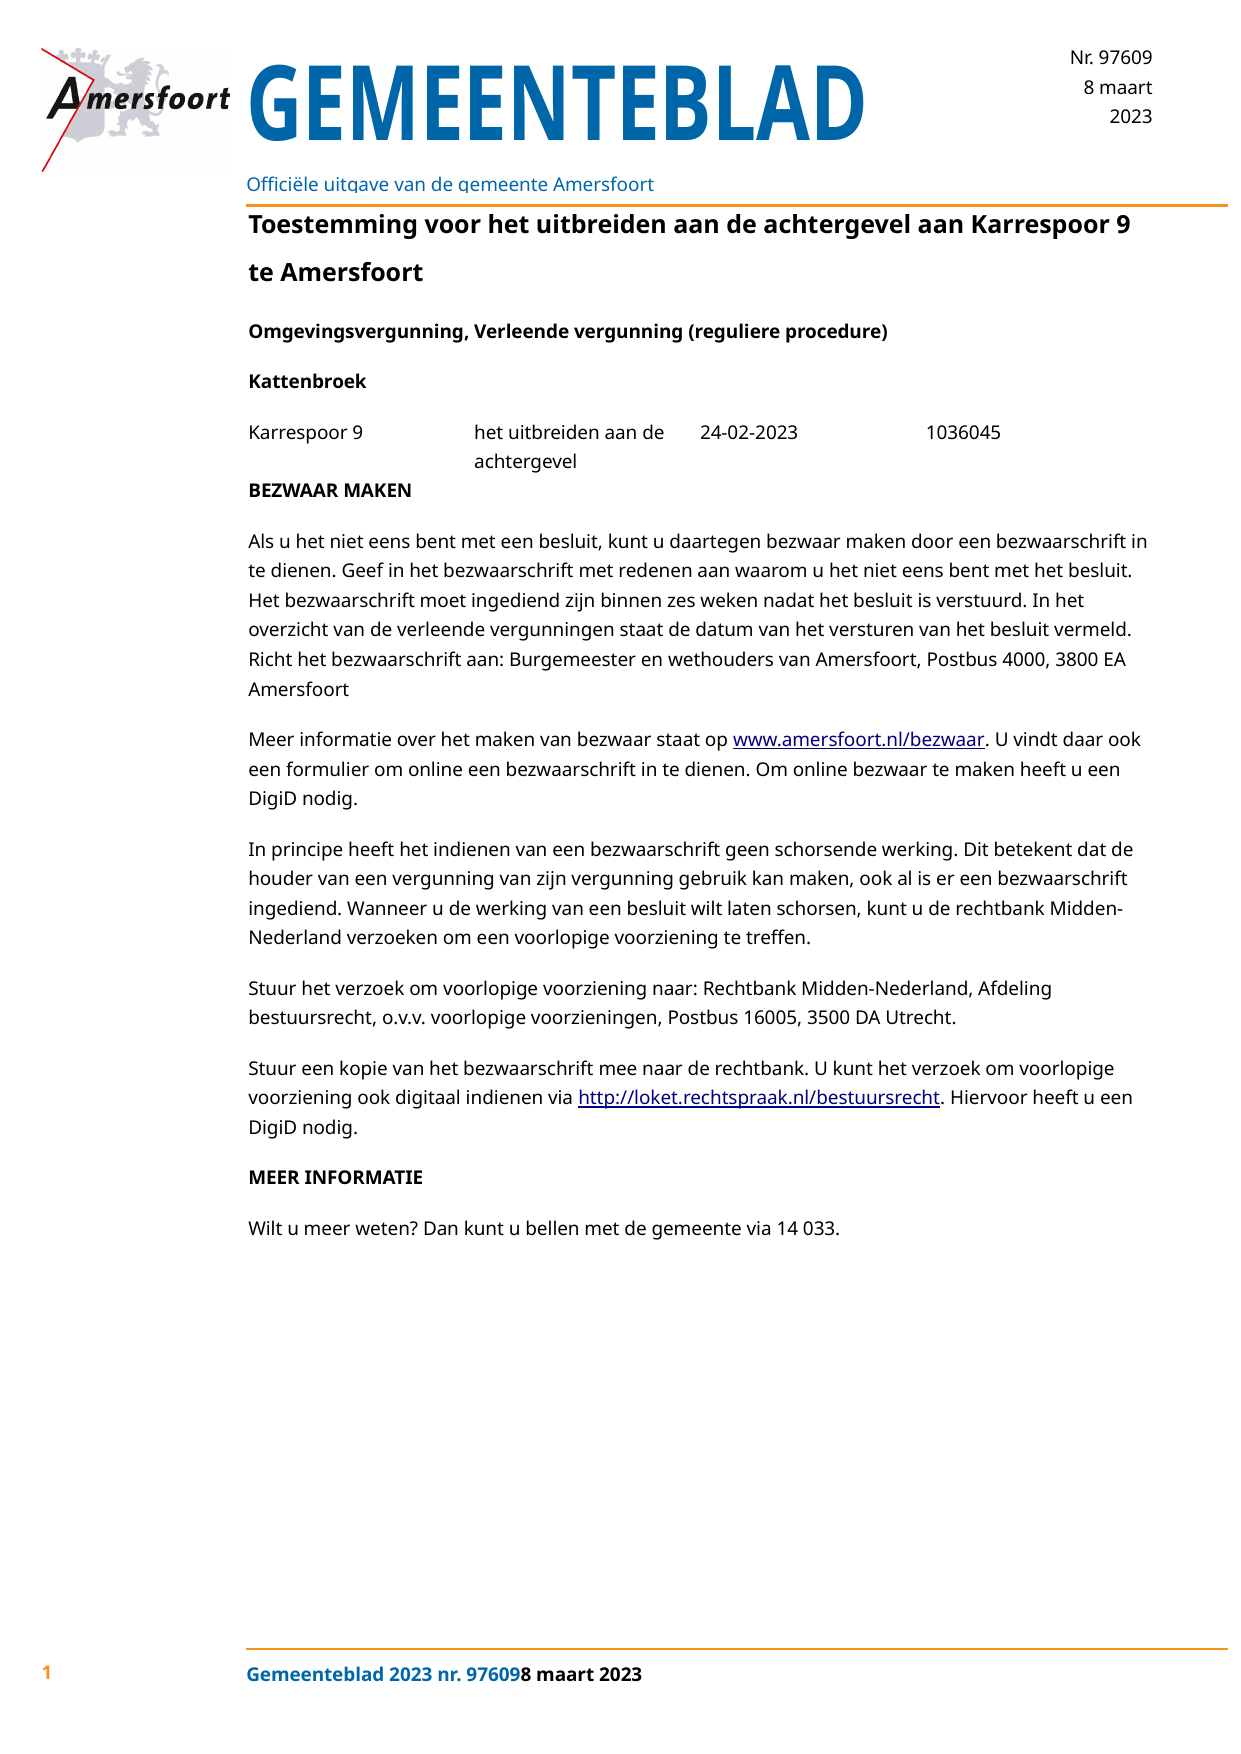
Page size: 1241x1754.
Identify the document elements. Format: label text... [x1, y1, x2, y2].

table_header het uitbreiden aan de achtergevel [474, 419, 700, 474]
text Stuur een kopie van het bezwaarschrift mee naar de rechtbank. U kunt het verzoek om voorlopige voorziening ook digitaal indienen via http://loket.rechtspraak.nl/bestuursrecht. Hiervoor heeft u een DigiD nodig. [248, 1055, 1152, 1140]
text Meer informatie over het maken van bezwaar staat op www.amersfoort.nl/bezwaar. U vindt daar ook een formulier om online een bezwaarschrift in te dienen. Om online bezwaar te maken heeft u een DigiD nodig. [248, 726, 1152, 811]
text Stuur het verzoek om voorlopige voorziening naar: Rechtbank Midden-Nederland, Afdeling bestuursrecht, o.v.v. voorlopige voorzieningen, Postbus 16005, 3500 DA Utrecht. [248, 975, 1152, 1030]
text Omgevingsvergunning, Verleende vergunning (reguliere procedure) [248, 318, 1152, 344]
text Kattenbroek [248, 368, 1152, 394]
text MEER INFORMATIE [248, 1164, 1152, 1190]
picture [41, 47, 231, 172]
table_header Karrespoor 9 [248, 419, 474, 474]
table_header 1036045 [926, 419, 1152, 474]
text Als u het niet eens bent met een besluit, kunt u daartegen bezwaar maken door een bezwaarschrift in te dienen. Geef in het bezwaarschrift met redenen aan waarom u het niet eens bent met het besluit. Het bezwaarschrift moet ingediend zijn binnen zes weken nadat het besluit is verstuurd. In het overzicht van de verleende vergunningen staat de datum van het versturen van het besluit vermeld. Richt het bezwaarschrift aan: Burgemeester en wethouders van Amersfoort, Postbus 4000, 3800 EA Amersfoort [248, 528, 1152, 701]
table_header 24-02-2023 [700, 419, 926, 474]
text BEZWAAR MAKEN [248, 477, 1152, 503]
text In principe heeft het indienen van een bezwaarschrift geen schorsende werking. Dit betekent dat de houder van een vergunning van zijn vergunning gebruik kan maken, ook al is er een bezwaarschrift ingediend. Wanneer u de werking van een besluit wilt laten schorsen, kunt u de rechtbank Midden-Nederland verzoeken om een voorlopige voorziening te treffen. [248, 836, 1152, 950]
text Toestemming voor het uitbreiden aan de achtergevel aan Karrespoor 9 te Amersfoort [248, 207, 1152, 288]
text Wilt u meer weten? Dan kunt u bellen met de gemeente via 14 033. [248, 1215, 1152, 1241]
